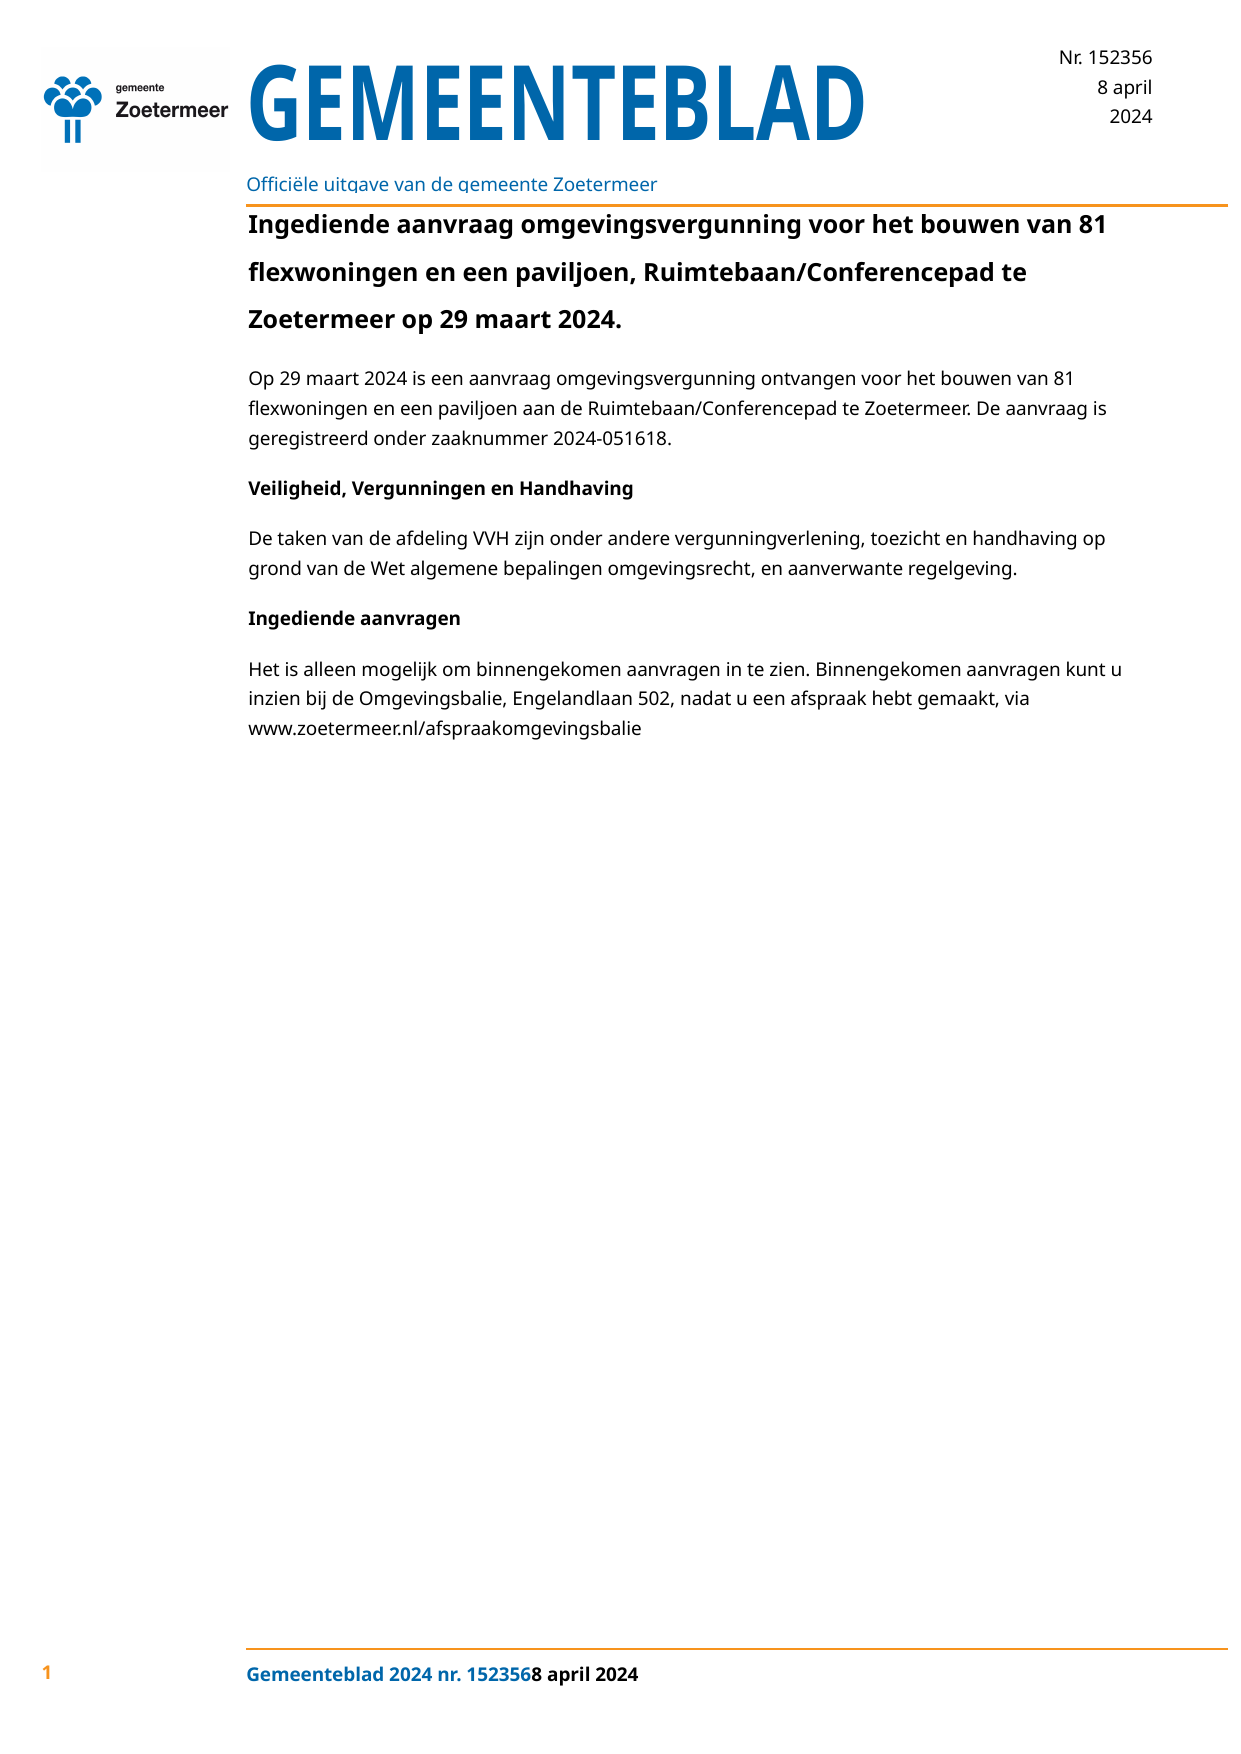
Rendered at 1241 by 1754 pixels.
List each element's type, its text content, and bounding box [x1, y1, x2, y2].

text Ingediende aanvragen [248, 606, 1152, 631]
text De taken van de afdeling VVH zijn onder andere vergunningverlening, toezicht en handhaving op grond van de Wet algemene bepalingen omgevingsrecht, en aanverwante regelgeving. [248, 526, 1152, 581]
text Ingediende aanvraag omgevingsvergunning voor het bouwen van 81 flexwoningen en een paviljoen, Ruimtebaan/Conferencepad te Zoetermeer op 29 maart 2024. [248, 207, 1152, 336]
text Het is alleen mogelijk om binnengekomen aanvragen in te zien. Binnengekomen aanvragen kunt u inzien bij de Omgevingsbalie, Engelandlaan 502, nadat u een afspraak hebt gemaakt, via www.zoetermeer.nl/afspraakomgevingsbalie [248, 656, 1152, 741]
text Veiligheid, Vergunningen en Handhaving [248, 475, 1152, 501]
picture [41, 47, 231, 172]
text Op 29 maart 2024 is een aanvraag omgevingsvergunning ontvangen voor het bouwen van 81 flexwoningen en een paviljoen aan de Ruimtebaan/Conferencepad te Zoetermeer. De aanvraag is geregistreerd onder zaaknummer 2024-051618. [248, 366, 1152, 450]
